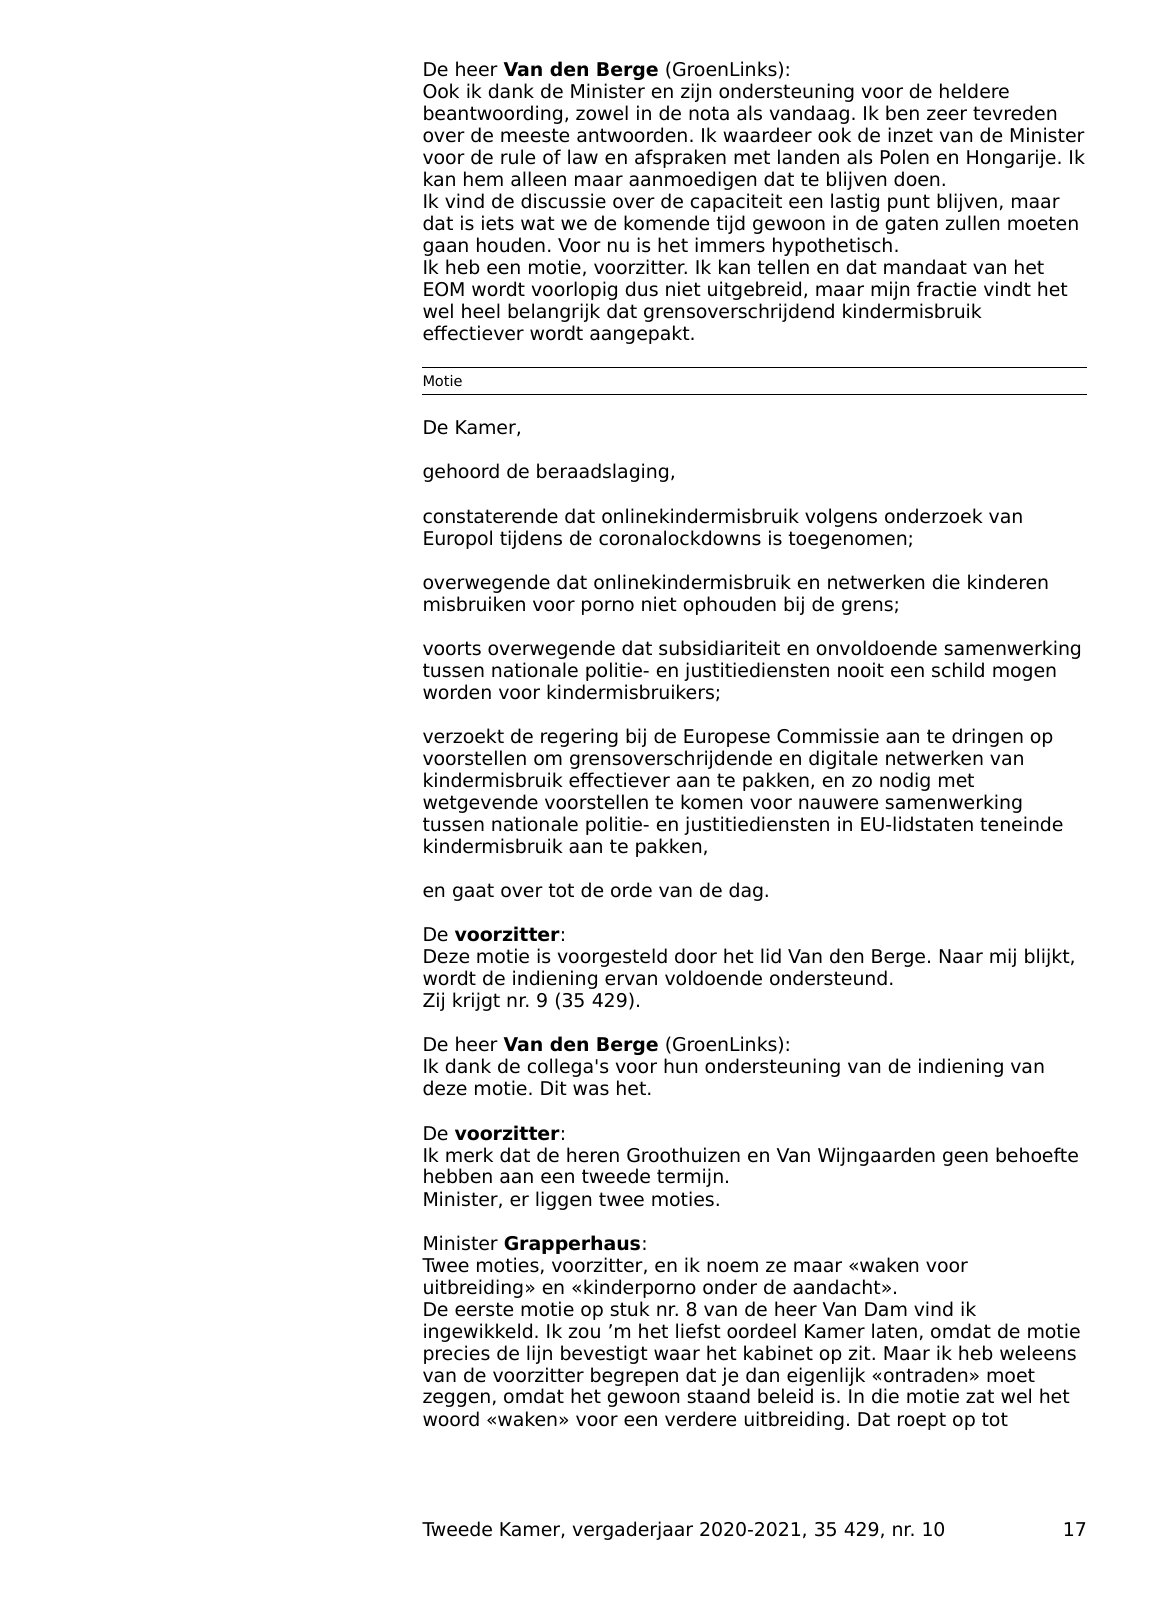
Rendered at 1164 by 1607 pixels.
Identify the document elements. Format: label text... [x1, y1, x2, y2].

text verzoekt de regering bij de Europese Commissie aan te dringen op voorstellen om grensoverschrijdende en digitale netwerken van kindermisbruik effectiever aan te pakken, en zo nodig met wetgevende voorstellen te komen voor nauwere samenwerking tussen nationale politie- en justitiediensten in EU-lidstaten teneinde kindermisbruik aan te pakken, [422, 726, 1087, 858]
text De voorzitter: [422, 1122, 1087, 1144]
text Twee moties, voorzitter, en ik noem ze maar «waken voor uitbreiding» en «kinderporno onder de aandacht». [422, 1254, 1087, 1298]
text voorts overwegende dat subsidiariteit en onvoldoende samenwerking tussen nationale politie- en justitiediensten nooit een schild mogen worden voor kindermisbruikers; [422, 638, 1087, 704]
text overwegende dat onlinekindermisbruik en netwerken die kinderen misbruiken voor porno niet ophouden bij de grens; [422, 572, 1087, 616]
text De eerste motie op stuk nr. 8 van de heer Van Dam vind ik ingewikkeld. Ik zou ’m het liefst oordeel Kamer laten, omdat de motie precies de lijn bevestigt waar het kabinet op zit. Maar ik heb weleens van de voorzitter begrepen dat je dan eigenlijk «ontraden» moet zeggen, omdat het gewoon staand beleid is. In die motie zat wel het woord «waken» voor een verdere uitbreiding. Dat roept op tot [422, 1298, 1087, 1430]
text De heer Van den Berge (GroenLinks): [422, 1034, 1087, 1056]
table_header Motie [422, 368, 1087, 394]
text Ook ik dank de Minister en zijn ondersteuning voor de heldere beantwoording, zowel in de nota als vandaag. Ik ben zeer tevreden over de meeste antwoorden. Ik waardeer ook de inzet van de Minister voor de rule of law en afspraken met landen als Polen en Hongarije. Ik kan hem alleen maar aanmoedigen dat te blijven doen. [422, 81, 1087, 191]
text gehoord de beraadslaging, [422, 461, 1087, 483]
text Minister, er liggen twee moties. [422, 1188, 1087, 1210]
text De heer Van den Berge (GroenLinks): [422, 59, 1087, 81]
text Minister Grapperhaus: [422, 1233, 1087, 1254]
text Ik merk dat de heren Groothuizen en Van Wijngaarden geen behoefte hebben aan een tweede termijn. [422, 1144, 1087, 1188]
text Ik dank de collega's voor hun ondersteuning van de indiening van deze motie. Dit was het. [422, 1056, 1087, 1100]
text constaterende dat onlinekindermisbruik volgens onderzoek van Europol tijdens de coronalockdowns is toegenomen; [422, 506, 1087, 549]
text De voorzitter: [422, 924, 1087, 946]
text Ik vind de discussie over de capaciteit een lastig punt blijven, maar dat is iets wat we de komende tijd gewoon in de gaten zullen moeten gaan houden. Voor nu is het immers hypothetisch. [422, 191, 1087, 257]
text De Kamer, [422, 417, 1087, 439]
text en gaat over tot de orde van de dag. [422, 880, 1087, 902]
text Zij krijgt nr. 9 (35 429). [422, 990, 1087, 1012]
text Deze motie is voorgesteld door het lid Van den Berge. Naar mij blijkt, wordt de indiening ervan voldoende ondersteund. [422, 946, 1087, 990]
text Ik heb een motie, voorzitter. Ik kan tellen en dat mandaat van het EOM wordt voorlopig dus niet uitgebreid, maar mijn fractie vindt het wel heel belangrijk dat grensoverschrijdend kindermisbruik effectiever wordt aangepakt. [422, 257, 1087, 345]
